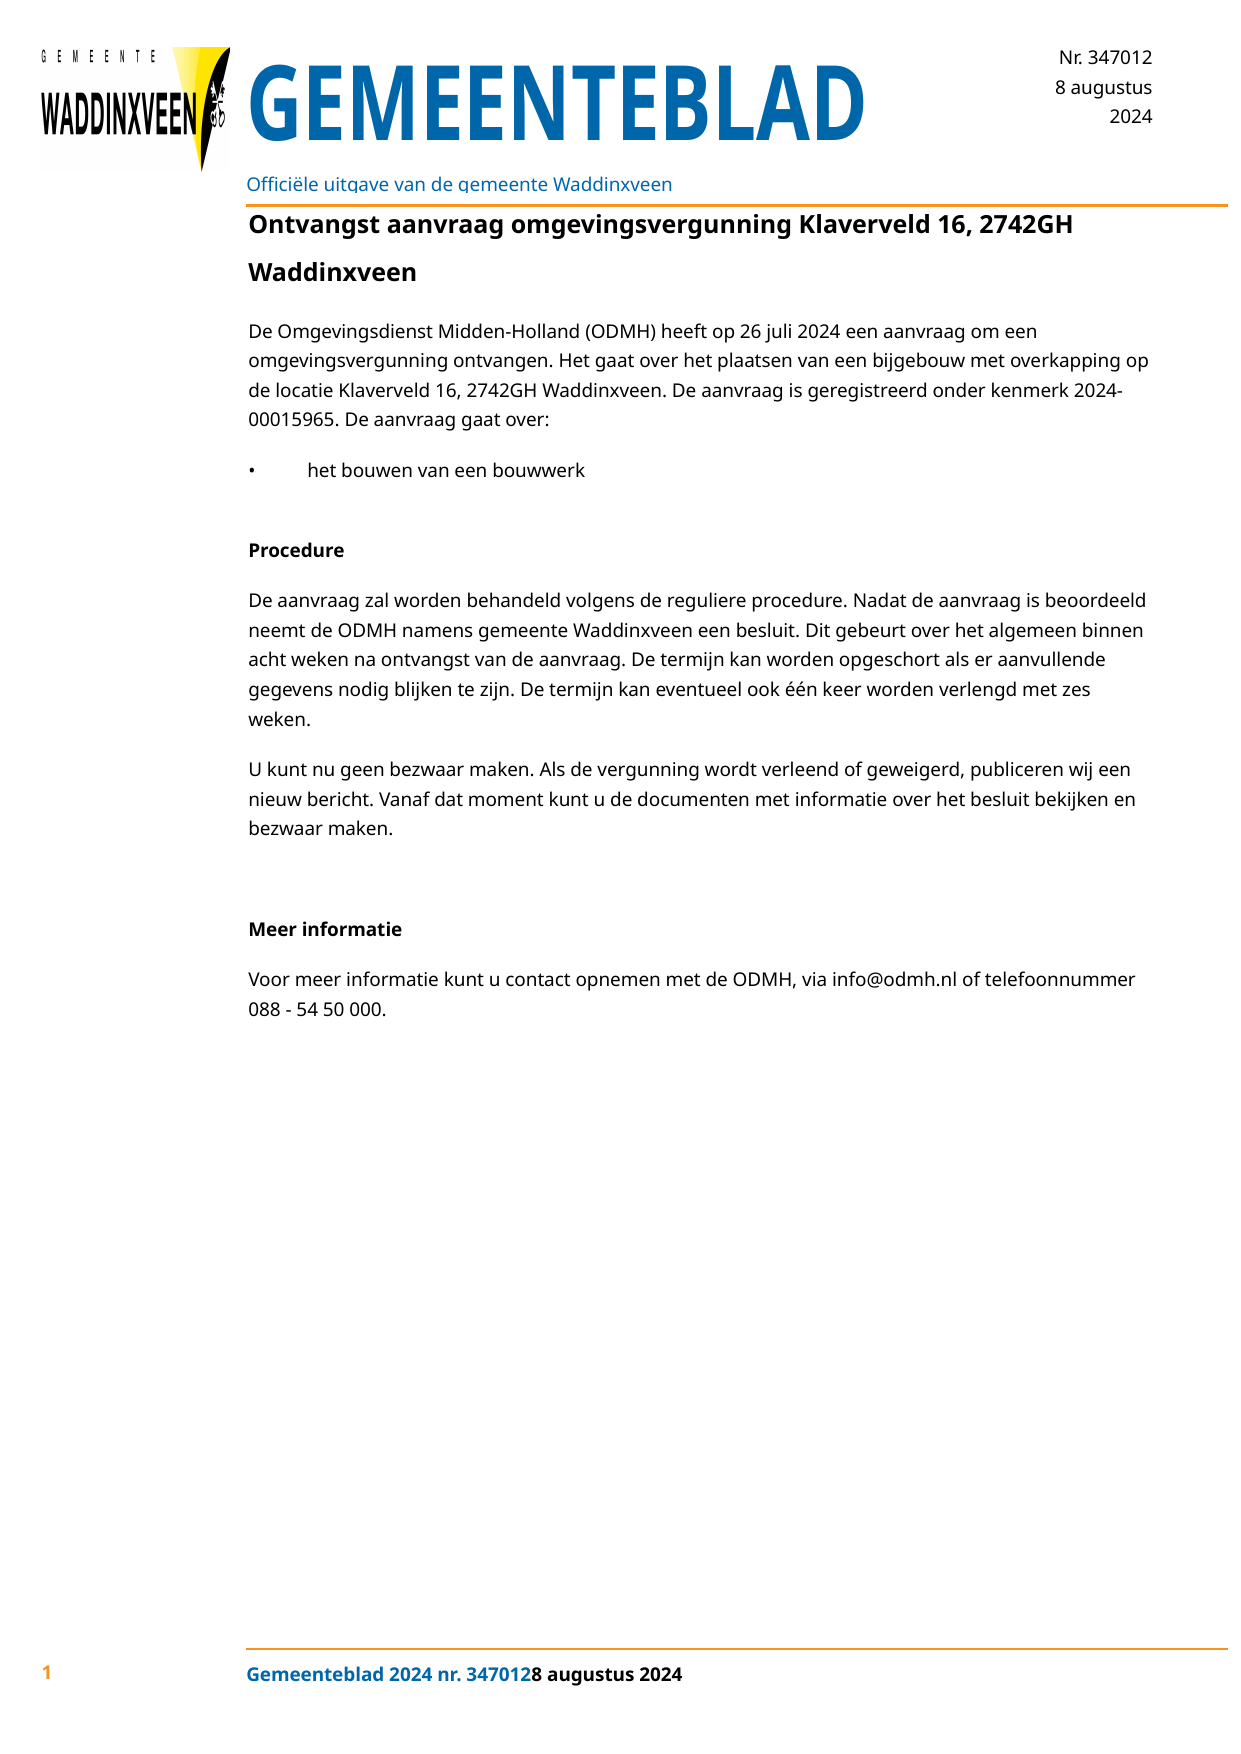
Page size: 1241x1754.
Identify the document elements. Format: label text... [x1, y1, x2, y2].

text U kunt nu geen bezwaar maken. Als de vergunning wordt verleend of geweigerd, publiceren wij een nieuw bericht. Vanaf dat moment kunt u de documenten met informatie over het besluit bekijken en bezwaar maken. [248, 756, 1152, 841]
text Voor meer informatie kunt u contact opnemen met de ODMH, via info@odmh.nl of telefoonnummer 088 - 54 50 000. [248, 967, 1152, 1022]
list het bouwen van een bouwwerk [248, 457, 1152, 483]
text De aanvraag zal worden behandeld volgens de reguliere procedure. Nadat de aanvraag is beoordeeld neemt de ODMH namens gemeente Waddinxveen een besluit. Dit gebeurt over het algemeen binnen acht weken na ontvangst van de aanvraag. De termijn kan worden opgeschort als er aanvullende gegevens nodig blijken te zijn. De termijn kan eventueel ook één keer worden verlengd met zes weken. [248, 587, 1152, 732]
text Procedure [248, 537, 1152, 563]
picture [41, 47, 231, 172]
text De Omgevingsdienst Midden-Holland (ODMH) heeft op 26 juli 2024 een aanvraag om een omgevingsvergunning ontvangen. Het gaat over het plaatsen van een bijgebouw met overkapping op de locatie Klaverveld 16, 2742GH Waddinxveen. De aanvraag is geregistreerd onder kenmerk 2024-00015965. De aanvraag gaat over: [248, 318, 1152, 432]
text Ontvangst aanvraag omgevingsvergunning Klaverveld 16, 2742GH Waddinxveen [248, 207, 1152, 288]
text Meer informatie [248, 916, 1152, 942]
